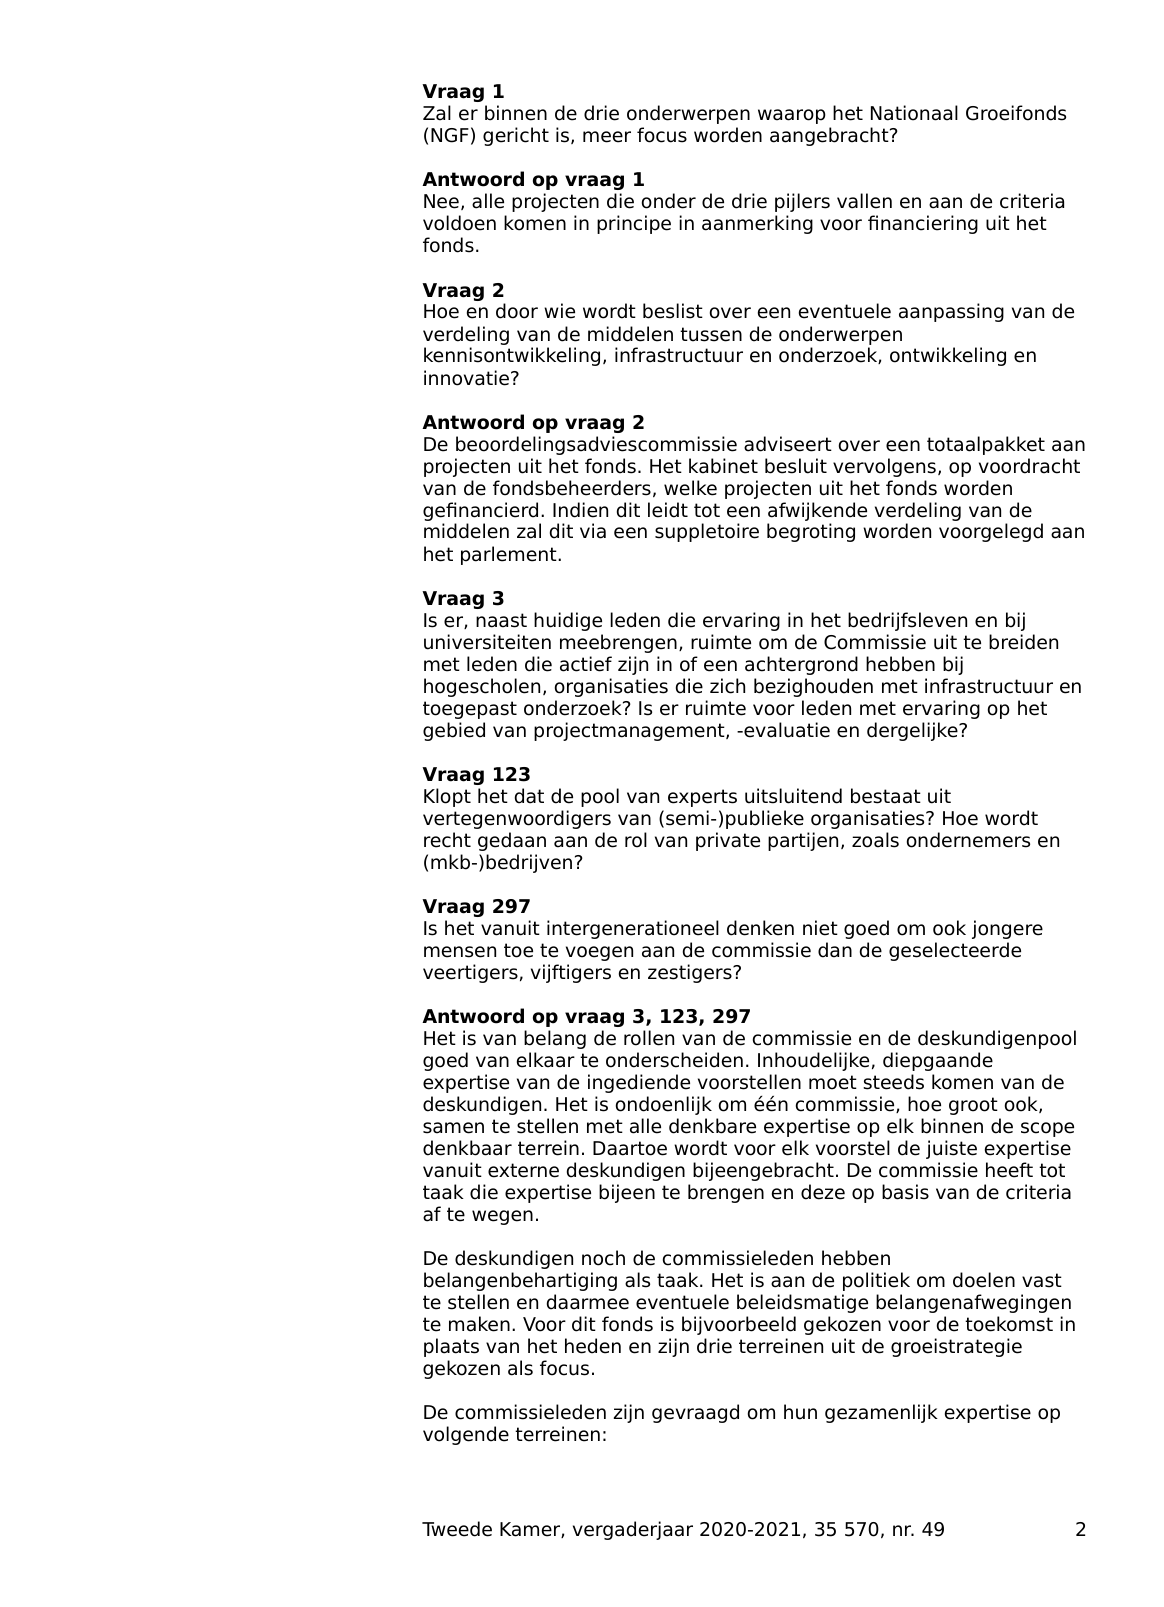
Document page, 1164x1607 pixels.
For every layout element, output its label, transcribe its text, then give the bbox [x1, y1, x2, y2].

subtitle Vraag 3 [422, 588, 1087, 609]
text Is er, naast huidige leden die ervaring in het bedrijfsleven en bij universiteiten meebrengen, ruimte om de Commissie uit te breiden met leden die actief zijn in of een achtergrond hebben bij hogescholen, organisaties die zich bezighouden met infrastructuur en toegepast onderzoek? Is er ruimte voor leden met ervaring op het gebied van projectmanagement, -evaluatie en dergelijke? [422, 609, 1087, 741]
text Klopt het dat de pool van experts uitsluitend bestaat uit vertegenwoordigers van (semi-)publieke organisaties? Hoe wordt recht gedaan aan de rol van private partijen, zoals ondernemers en (mkb-)bedrijven? [422, 786, 1087, 873]
subtitle Vraag 123 [422, 764, 1087, 786]
text De commissieleden zijn gevraagd om hun gezamenlijk expertise op volgende terreinen: [422, 1402, 1087, 1446]
subtitle Antwoord op vraag 2 [422, 412, 1087, 433]
subtitle Antwoord op vraag 1 [422, 169, 1087, 191]
text Het is van belang de rollen van de commissie en de deskundigenpool goed van elkaar te onderscheiden. Inhoudelijke, diepgaande expertise van de ingediende voorstellen moet steeds komen van de deskundigen. Het is ondoenlijk om één commissie, hoe groot ook, samen te stellen met alle denkbare expertise op elk binnen de scope denkbaar terrein. Daartoe wordt voor elk voorstel de juiste expertise vanuit externe deskundigen bijeengebracht. De commissie heeft tot taak die expertise bijeen te brengen en deze op basis van de criteria af te wegen. [422, 1028, 1087, 1226]
text Nee, alle projecten die onder de drie pijlers vallen en aan de criteria voldoen komen in principe in aanmerking voor financiering uit het fonds. [422, 191, 1087, 257]
text Zal er binnen de drie onderwerpen waarop het Nationaal Groeifonds (NGF) gericht is, meer focus worden aangebracht? [422, 103, 1087, 147]
text De beoordelingsadviescommissie adviseert over een totaalpakket aan projecten uit het fonds. Het kabinet besluit vervolgens, op voordracht van de fondsbeheerders, welke projecten uit het fonds worden gefinancierd. Indien dit leidt tot een afwijkende verdeling van de middelen zal dit via een suppletoire begroting worden voorgelegd aan het parlement. [422, 433, 1087, 565]
subtitle Vraag 1 [422, 81, 1087, 103]
text Hoe en door wie wordt beslist over een eventuele aanpassing van de verdeling van de middelen tussen de onderwerpen kennisontwikkeling, infrastructuur en onderzoek, ontwikkeling en innovatie? [422, 301, 1087, 389]
subtitle Vraag 297 [422, 896, 1087, 918]
subtitle Vraag 2 [422, 279, 1087, 301]
text Is het vanuit intergenerationeel denken niet goed om ook jongere mensen toe te voegen aan de commissie dan de geselecteerde veertigers, vijftigers en zestigers? [422, 918, 1087, 984]
text De deskundigen noch de commissieleden hebben belangenbehartiging als taak. Het is aan de politiek om doelen vast te stellen en daarmee eventuele beleidsmatige belangenafwegingen te maken. Voor dit fonds is bijvoorbeeld gekozen voor de toekomst in plaats van het heden en zijn drie terreinen uit de groeistrategie gekozen als focus. [422, 1248, 1087, 1380]
subtitle Antwoord op vraag 3, 123, 297 [422, 1006, 1087, 1028]
